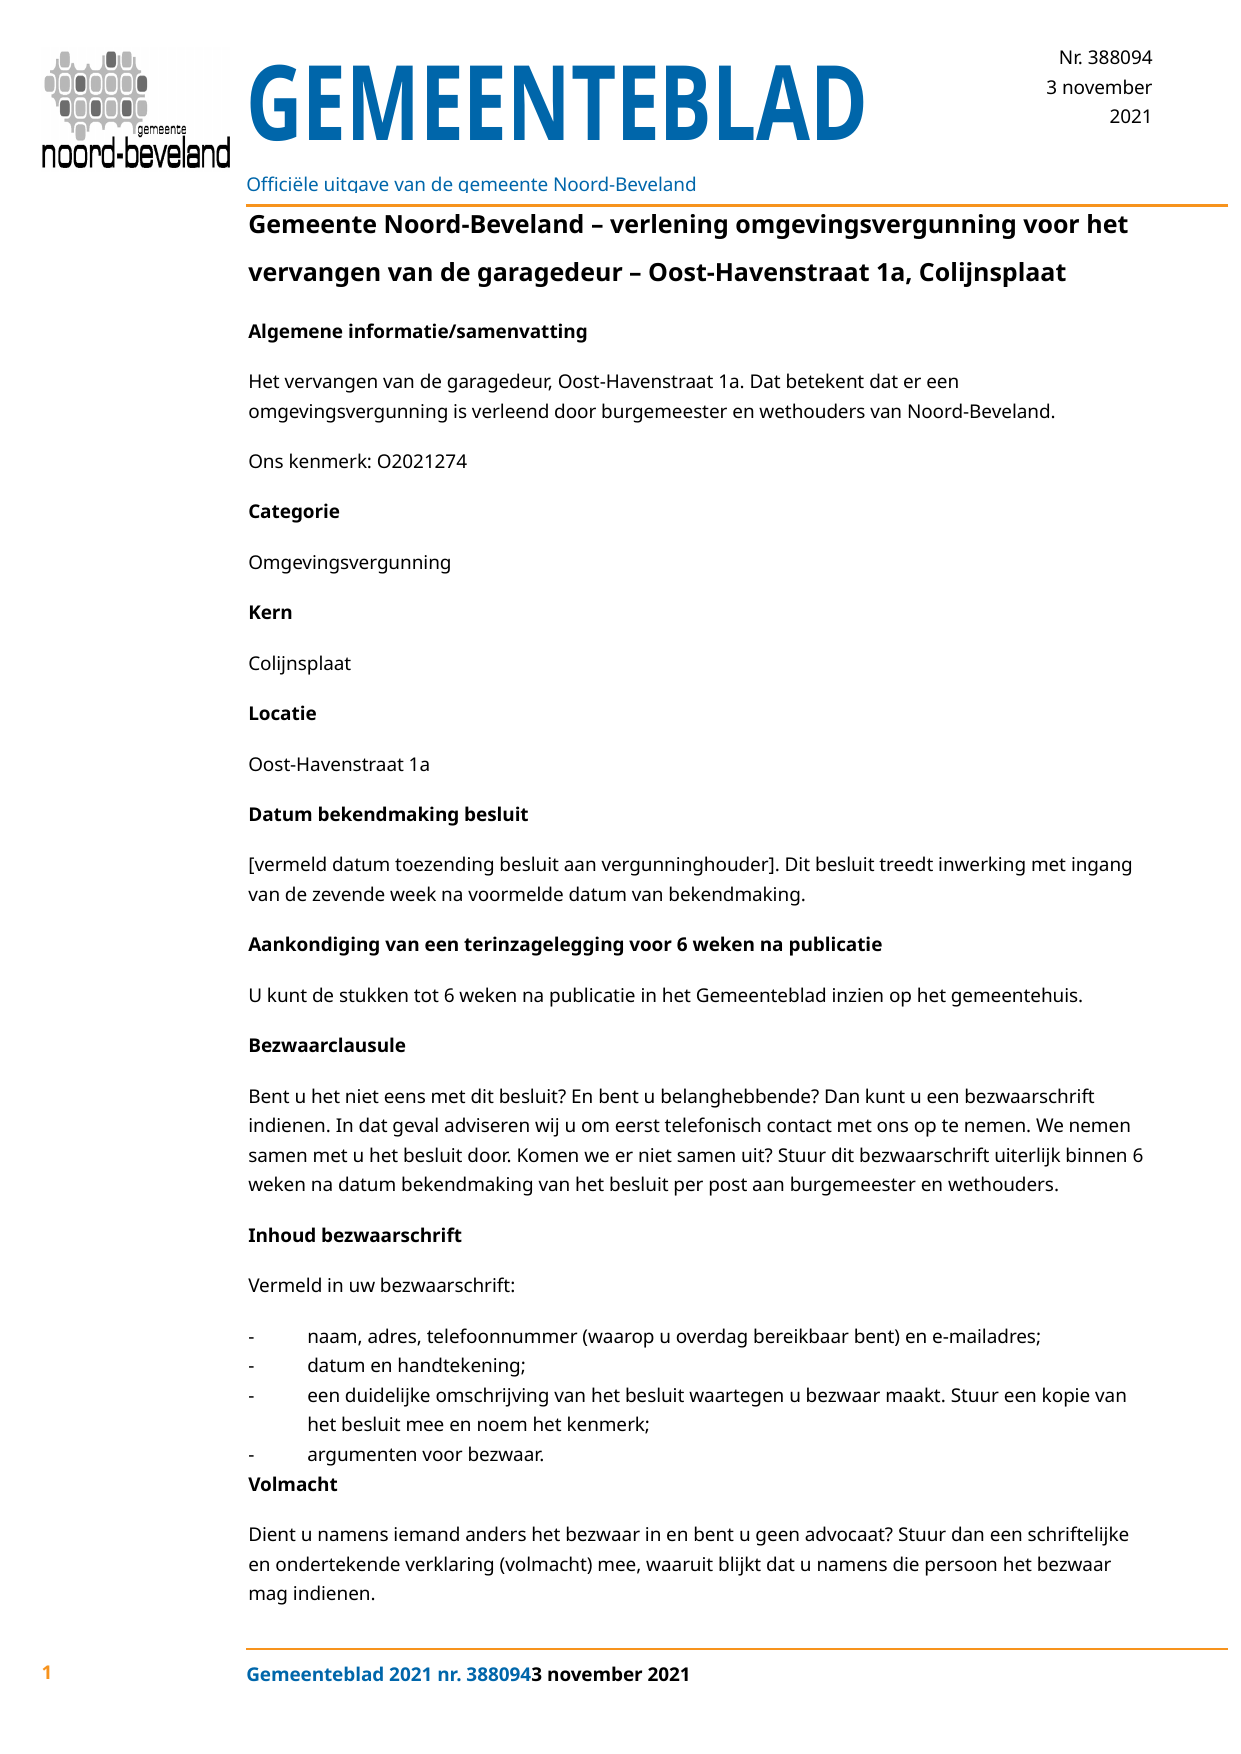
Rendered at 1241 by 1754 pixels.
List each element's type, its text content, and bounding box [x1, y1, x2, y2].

text Het vervangen van de garagedeur, Oost-Havenstraat 1a. Dat betekent dat er een omgevingsvergunning is verleend door burgemeester en wethouders van Noord-Beveland. [248, 368, 1152, 424]
list argumenten voor bezwaar. [248, 1441, 1152, 1467]
text Colijnsplaat [248, 650, 1152, 676]
text [vermeld datum toezending besluit aan vergunninghouder]. Dit besluit treedt inwerking met ingang van de zevende week na voormelde datum van bekendmaking. [248, 852, 1152, 907]
picture [41, 47, 231, 172]
list datum en handtekening; [248, 1352, 1152, 1378]
text Oost-Havenstraat 1a [248, 751, 1152, 777]
text Locatie [248, 700, 1152, 726]
text Vermeld in uw bezwaarschrift: [248, 1272, 1152, 1298]
text Datum bekendmaking besluit [248, 801, 1152, 827]
list een duidelijke omschrijving van het besluit waartegen u bezwaar maakt. Stuur een kopie van het besluit mee en noem het kenmerk; [248, 1382, 1152, 1437]
text Bent u het niet eens met dit besluit? En bent u belanghebbende? Dan kunt u een bezwaarschrift indienen. In dat geval adviseren wij u om eerst telefonisch contact met ons op te nemen. We nemen samen met u het besluit door. Komen we er niet samen uit? Stuur dit bezwaarschrift uiterlijk binnen 6 weken na datum bekendmaking van het besluit per post aan burgemeester en wethouders. [248, 1083, 1152, 1197]
text Volmacht [248, 1471, 1152, 1497]
text Aankondiging van een terinzagelegging voor 6 weken na publicatie [248, 932, 1152, 957]
text U kunt de stukken tot 6 weken na publicatie in het Gemeenteblad inzien op het gemeentehuis. [248, 982, 1152, 1008]
text Gemeente Noord-Beveland – verlening omgevingsvergunning voor het vervangen van de garagedeur – Oost-Havenstraat 1a, Colijnsplaat [248, 207, 1152, 288]
text Omgevingsvergunning [248, 549, 1152, 575]
text Algemene informatie/samenvatting [248, 318, 1152, 344]
text Kern [248, 599, 1152, 625]
text Categorie [248, 499, 1152, 524]
list naam, adres, telefoonnummer (waarop u overdag bereikbaar bent) en e-mailadres; [248, 1323, 1152, 1349]
text Dient u namens iemand anders het bezwaar in en bent u geen advocaat? Stuur dan een schriftelijke en ondertekende verklaring (volmacht) mee, waaruit blijkt dat u namens die persoon het bezwaar mag indienen. [248, 1521, 1152, 1606]
text Inhoud bezwaarschrift [248, 1222, 1152, 1248]
text Bezwaarclausule [248, 1032, 1152, 1058]
text Ons kenmerk: O2021274 [248, 448, 1152, 474]
